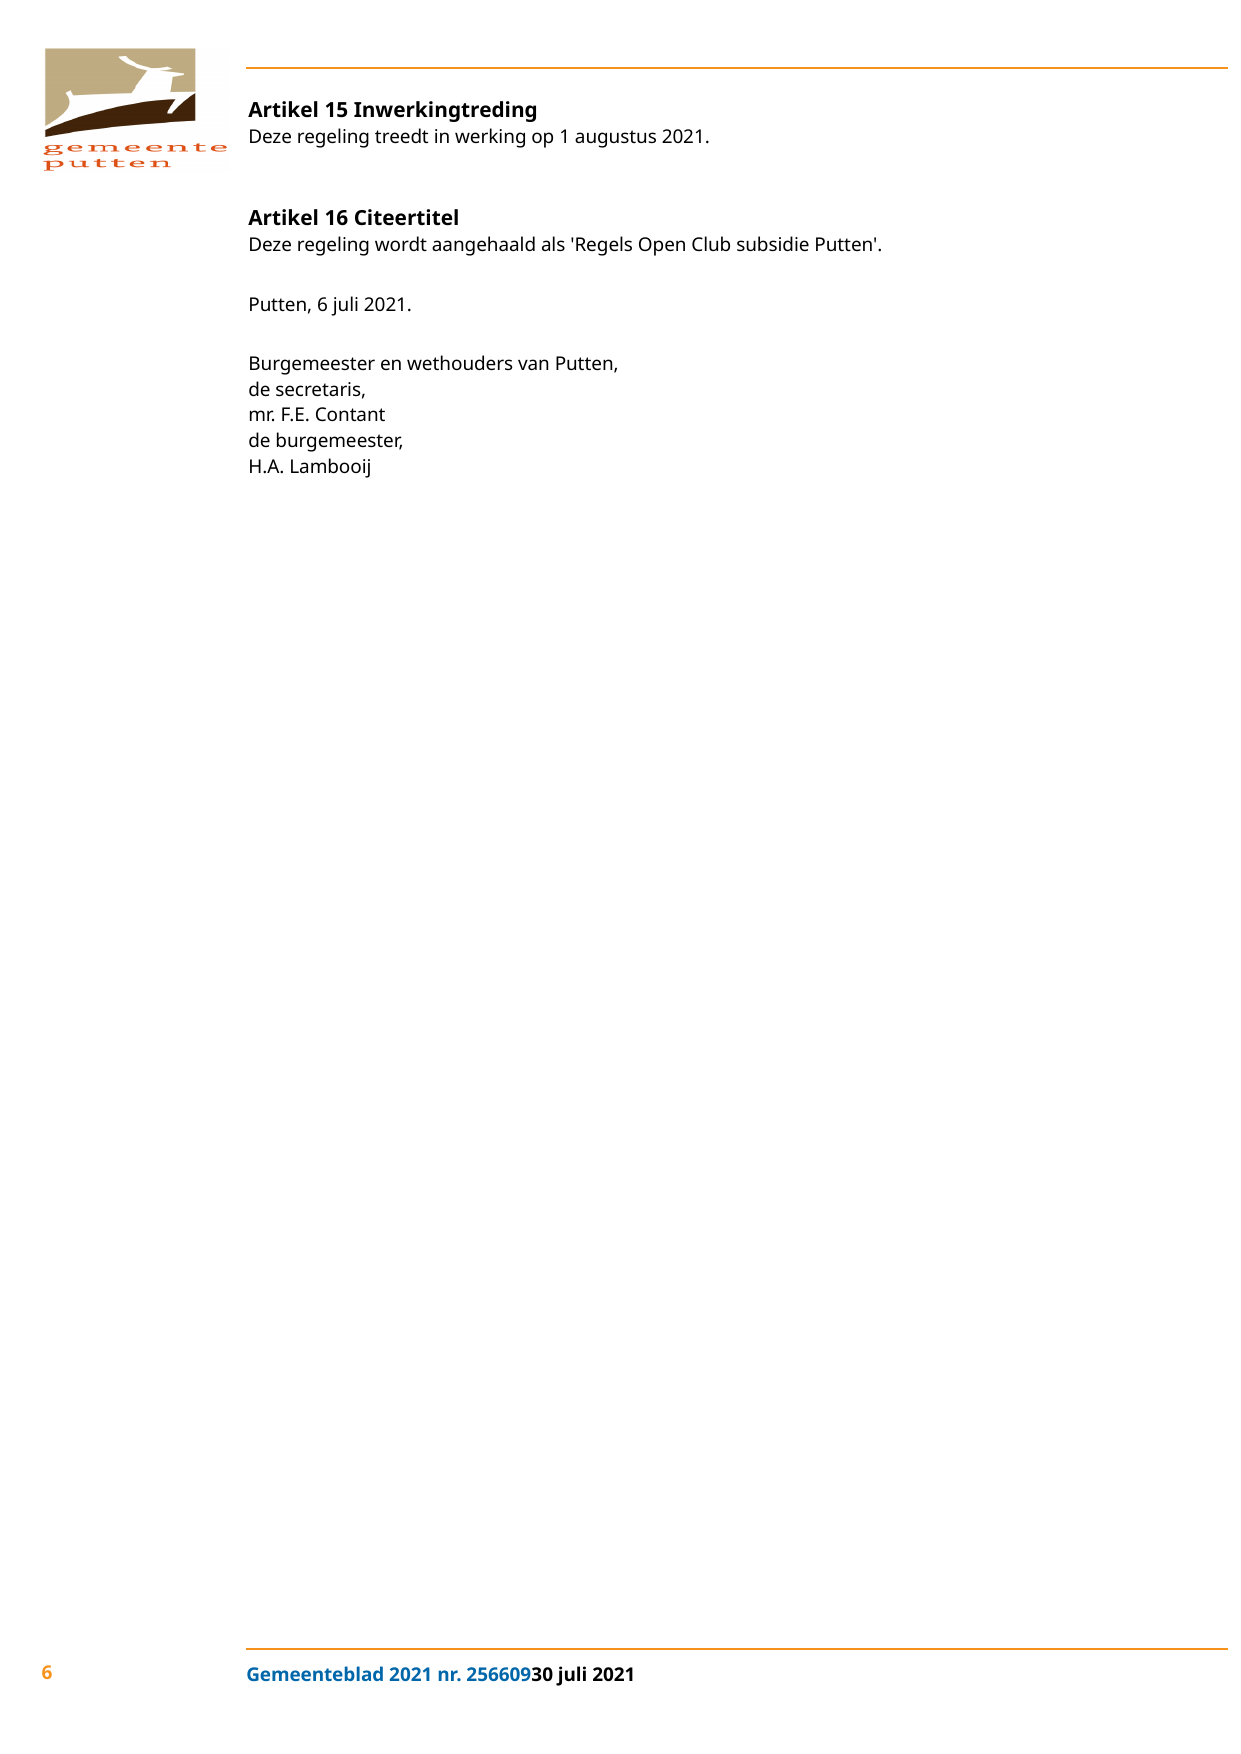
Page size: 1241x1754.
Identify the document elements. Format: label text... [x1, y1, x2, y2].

text Deze regeling treedt in werking op 1 augustus 2021. [248, 123, 1152, 149]
text de burgemeester, [248, 427, 1152, 453]
text H.A. Lambooij [248, 453, 1152, 479]
text Artikel 16 Citeertitel [248, 203, 1152, 232]
text Deze regeling wordt aangehaald als 'Regels Open Club subsidie Putten'. [248, 232, 1152, 257]
text Putten, 6 juli 2021. [248, 291, 1152, 317]
text Artikel 15 Inwerkingtreding [248, 95, 1152, 123]
text mr. F.E. Contant [248, 401, 1152, 427]
picture [41, 47, 231, 172]
text de secretaris, [248, 376, 1152, 401]
text Burgemeester en wethouders van Putten, [248, 350, 1152, 376]
